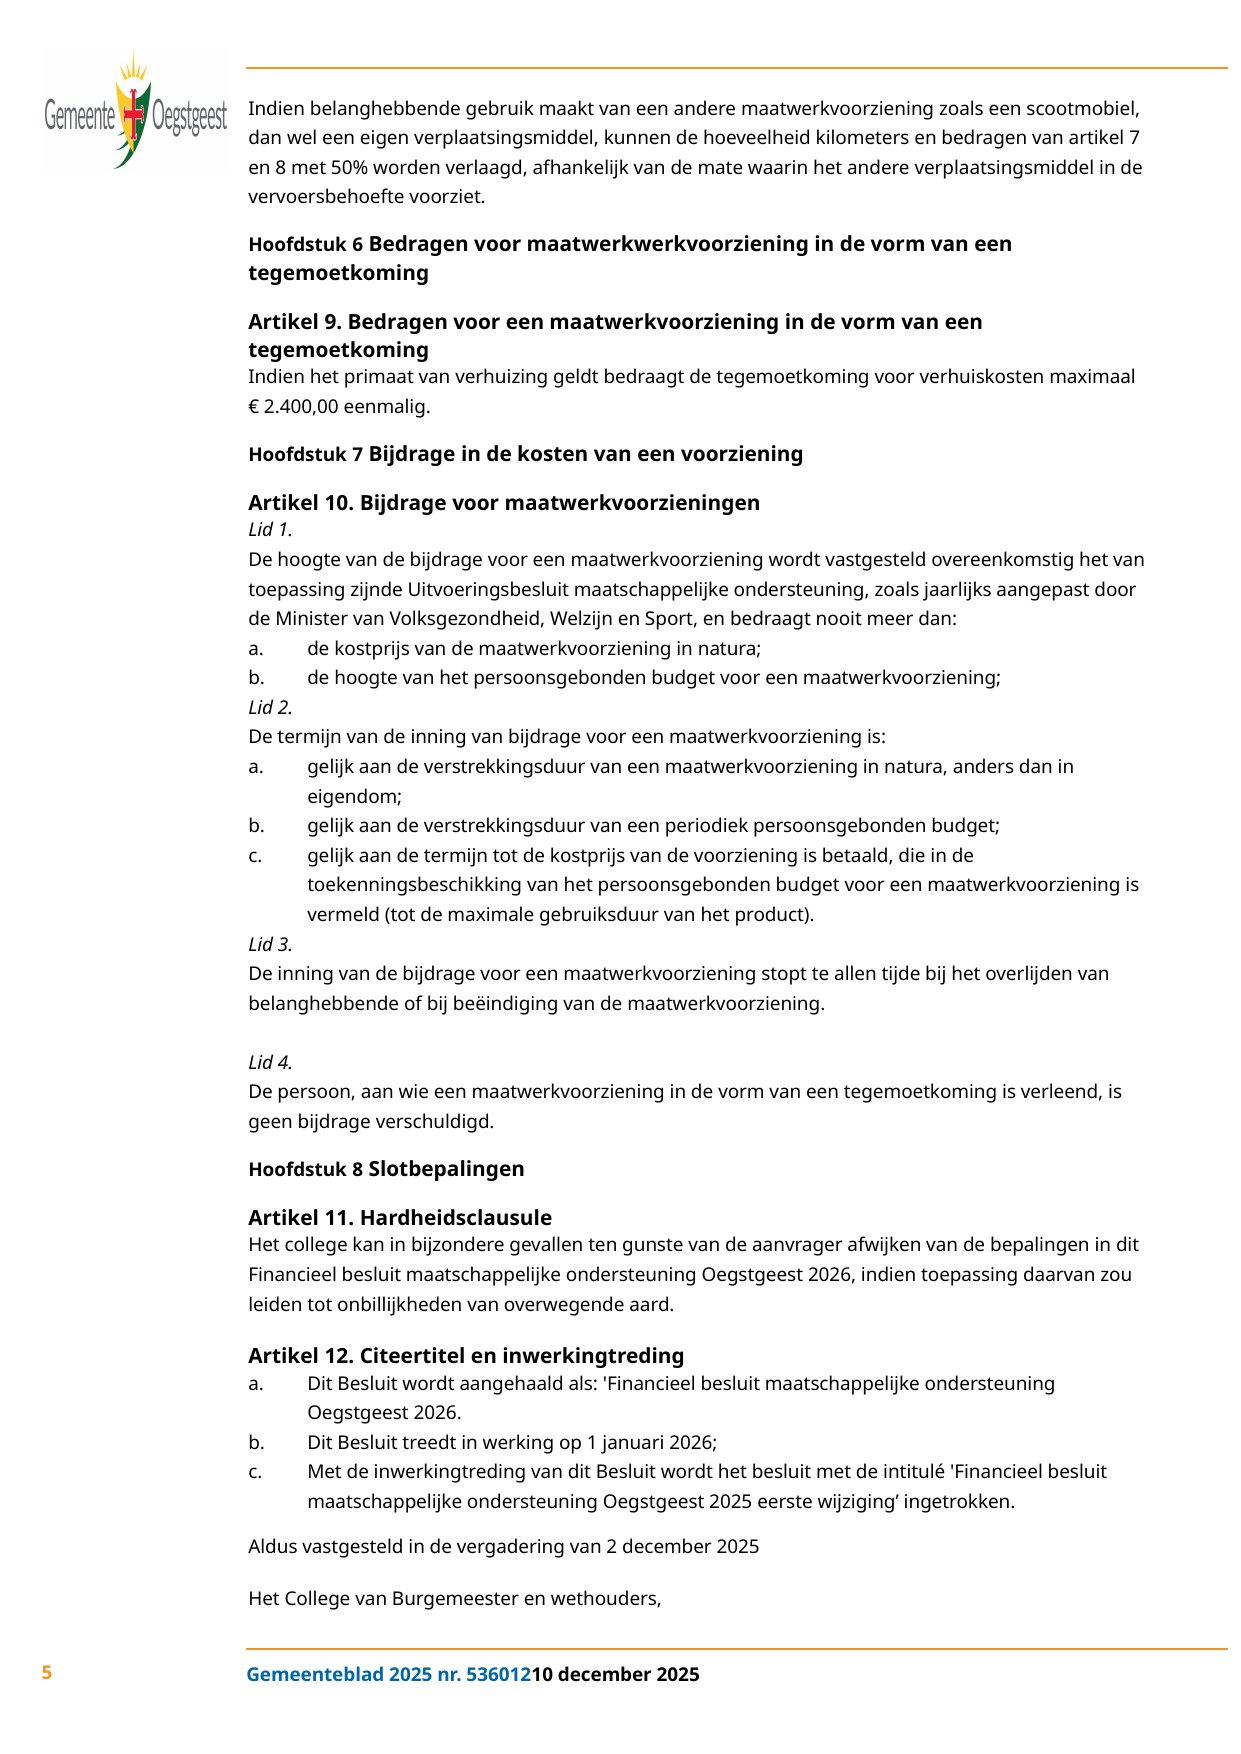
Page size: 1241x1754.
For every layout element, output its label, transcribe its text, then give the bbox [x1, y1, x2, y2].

text Lid 1. [248, 517, 1152, 542]
text Het college kan in bijzondere gevallen ten gunste van de aanvrager afwijken van de bepalingen in dit Financieel besluit maatschappelijke ondersteuning Oegstgeest 2026, indien toepassing daarvan zou leiden tot onbillijkheden van overwegende aard. [248, 1232, 1152, 1317]
list gelijk aan de verstrekkingsduur van een periodiek persoonsgebonden budget; [248, 812, 1152, 838]
text Artikel 12. Citeertitel en inwerkingtreding [248, 1341, 1152, 1370]
text Artikel 10. Bijdrage voor maatwerkvoorzieningen [248, 488, 1152, 517]
text Lid 2. [248, 694, 1152, 720]
text Hoofdstuk 7 Bijdrage in de kosten van een voorziening [248, 439, 1152, 467]
text Artikel 11. Hardheidsclausule [248, 1203, 1152, 1232]
text Hoofdstuk 8 Slotbepalingen [248, 1154, 1152, 1182]
list de hoogte van het persoonsgebonden budget voor een maatwerkvoorziening; [248, 664, 1152, 690]
text Indien het primaat van verhuizing geldt bedraagt de tegemoetkoming voor verhuiskosten maximaal € 2.400,00 eenmalig. [248, 364, 1152, 419]
text Hoofdstuk 6 Bedragen voor maatwerkwerkvoorziening in de vorm van een tegemoetkoming [248, 229, 1152, 286]
text Artikel 9. Bedragen voor een maatwerkvoorziening in de vorm van een tegemoetkoming [248, 307, 1152, 364]
text Indien belanghebbende gebruik maakt van een andere maatwerkvoorziening zoals een scootmobiel, dan wel een eigen verplaatsingsmiddel, kunnen de hoeveelheid kilometers en bedragen van artikel 7 en 8 met 50% worden verlaagd, afhankelijk van de mate waarin het andere verplaatsingsmiddel in de vervoersbehoefte voorziet. [248, 95, 1152, 209]
list Dit Besluit wordt aangehaald als: 'Financieel besluit maatschappelijke ondersteuning Oegstgeest 2026. [248, 1370, 1152, 1425]
text De inning van de bijdrage voor een maatwerkvoorziening stopt te allen tijde bij het overlijden van belanghebbende of bij beëindiging van de maatwerkvoorziening. [248, 960, 1152, 1016]
text Lid 4. [248, 1049, 1152, 1075]
list Met de inwerkingtreding van dit Besluit wordt het besluit met de intitulé 'Financieel besluit maatschappelijke ondersteuning Oegstgeest 2025 eerste wijziging’ ingetrokken. [248, 1458, 1152, 1514]
list de kostprijs van de maatwerkvoorziening in natura; [248, 635, 1152, 661]
text Lid 3. [248, 931, 1152, 957]
picture [41, 47, 231, 172]
text Het College van Burgemeester en wethouders, [248, 1585, 1152, 1611]
text De termijn van de inning van bijdrage voor een maatwerkvoorziening is: [248, 724, 1152, 749]
text De hoogte van de bijdrage voor een maatwerkvoorziening wordt vastgesteld overeenkomstig het van toepassing zijnde Uitvoeringsbesluit maatschappelijke ondersteuning, zoals jaarlijks aangepast door de Minister van Volksgezondheid, Welzijn en Sport, en bedraagt nooit meer dan: [248, 546, 1152, 631]
text Aldus vastgesteld in de vergadering van 2 december 2025 [248, 1534, 1152, 1559]
list gelijk aan de verstrekkingsduur van een maatwerkvoorziening in natura, anders dan in eigendom; [248, 753, 1152, 809]
list Dit Besluit treedt in werking op 1 januari 2026; [248, 1429, 1152, 1454]
list gelijk aan de termijn tot de kostprijs van de voorziening is betaald, die in de toekenningsbeschikking van het persoonsgebonden budget voor een maatwerkvoorziening is vermeld (tot de maximale gebruiksduur van het product). [248, 842, 1152, 927]
text De persoon, aan wie een maatwerkvoorziening in de vorm van een tegemoetkoming is verleend, is geen bijdrage verschuldigd. [248, 1079, 1152, 1134]
